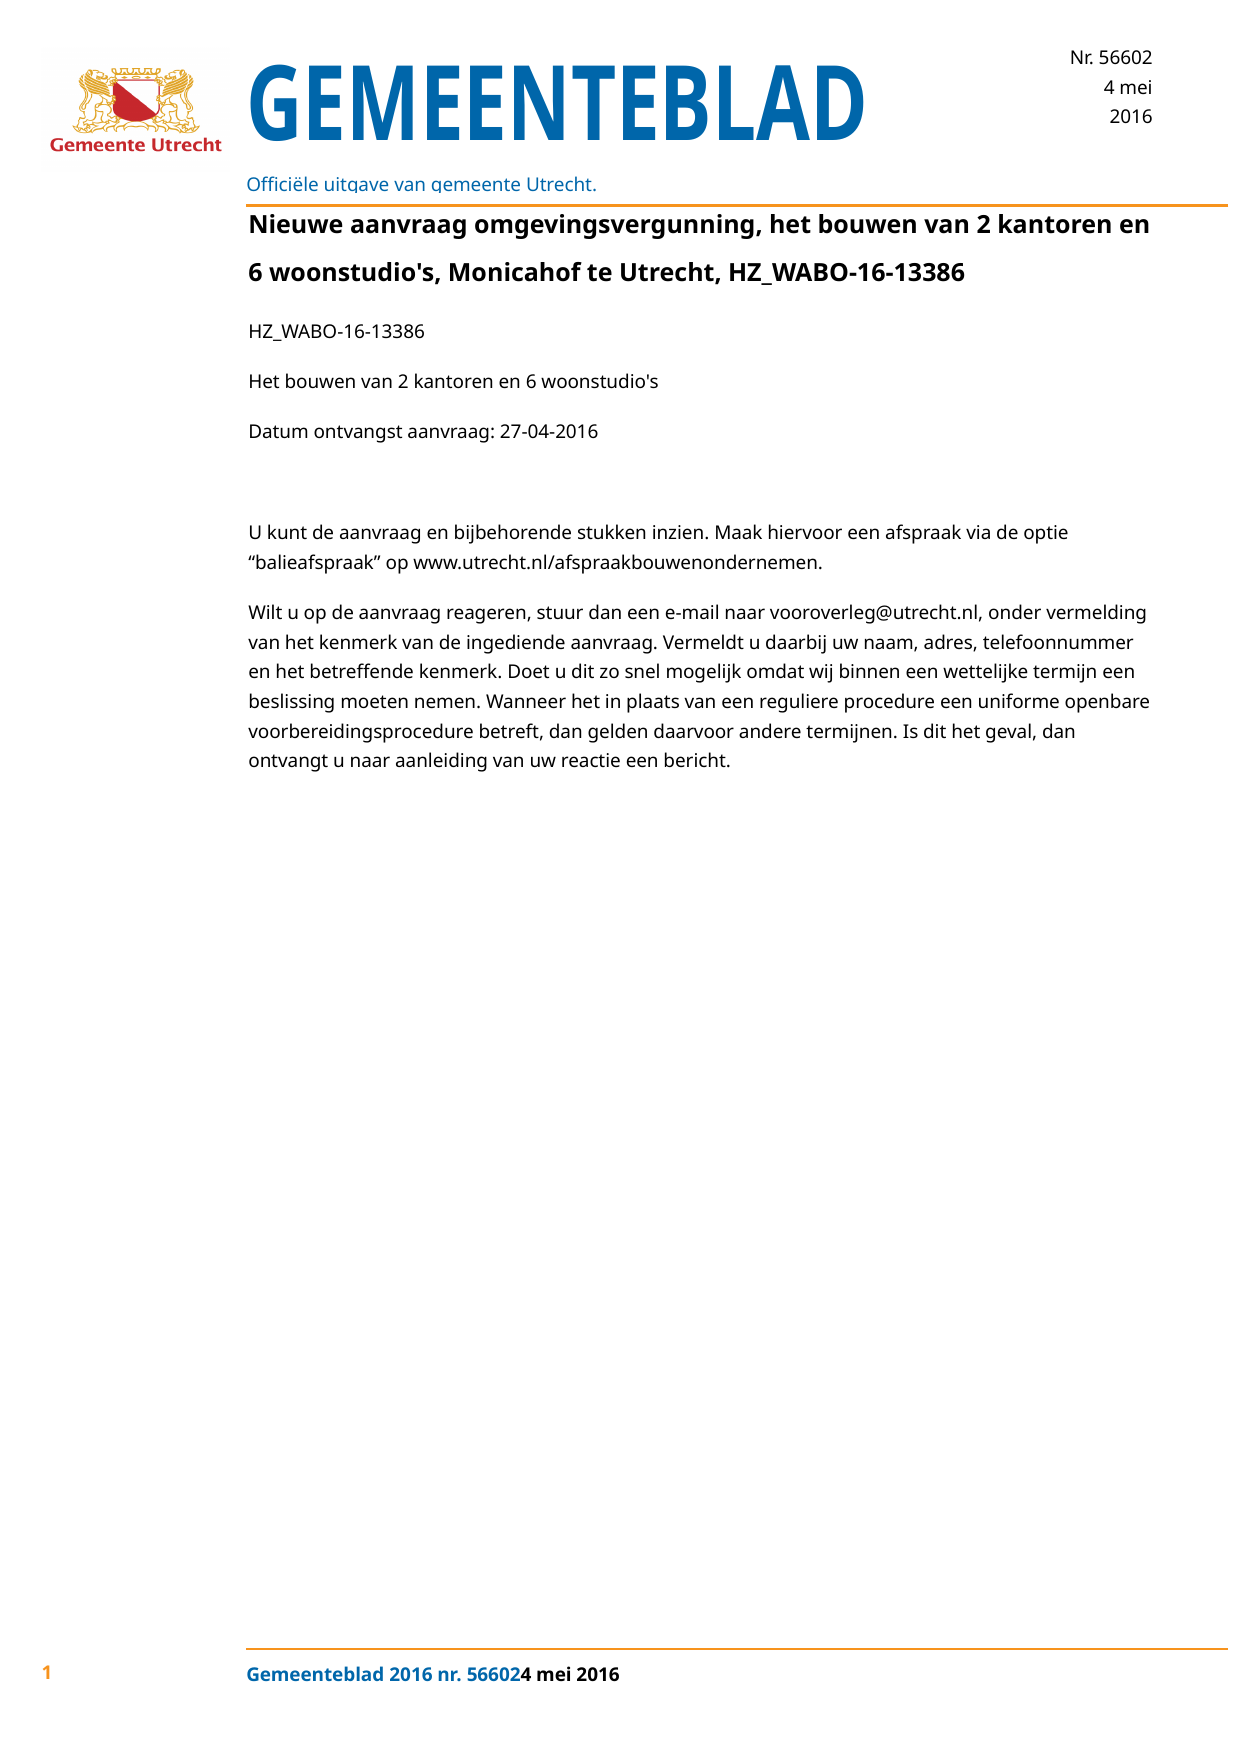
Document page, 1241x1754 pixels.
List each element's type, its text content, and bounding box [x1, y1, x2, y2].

text HZ_WABO-16-13386 [248, 318, 1152, 344]
text U kunt de aanvraag en bijbehorende stukken inzien. Maak hiervoor een afspraak via de optie “balieafspraak” op www.utrecht.nl/afspraakbouwenondernemen. [248, 519, 1152, 575]
text Wilt u op de aanvraag reageren, stuur dan een e-mail naar vooroverleg@utrecht.nl, onder vermelding van het kenmerk van de ingediende aanvraag. Vermeldt u daarbij uw naam, adres, telefoonnummer en het betreffende kenmerk. Doet u dit zo snel mogelijk omdat wij binnen een wettelijke termijn een beslissing moeten nemen. Wanneer het in plaats van een reguliere procedure een uniforme openbare voorbereidingsprocedure betreft, dan gelden daarvoor andere termijnen. Is dit het geval, dan ontvangt u naar aanleiding van uw reactie een bericht. [248, 599, 1152, 773]
text Nieuwe aanvraag omgevingsvergunning, het bouwen van 2 kantoren en 6 woonstudio's, Monicahof te Utrecht, HZ_WABO-16-13386 [248, 207, 1152, 288]
picture [41, 47, 231, 172]
text Datum ontvangst aanvraag: 27-04-2016 [248, 419, 1152, 444]
text Het bouwen van 2 kantoren en 6 woonstudio's [248, 368, 1152, 394]
